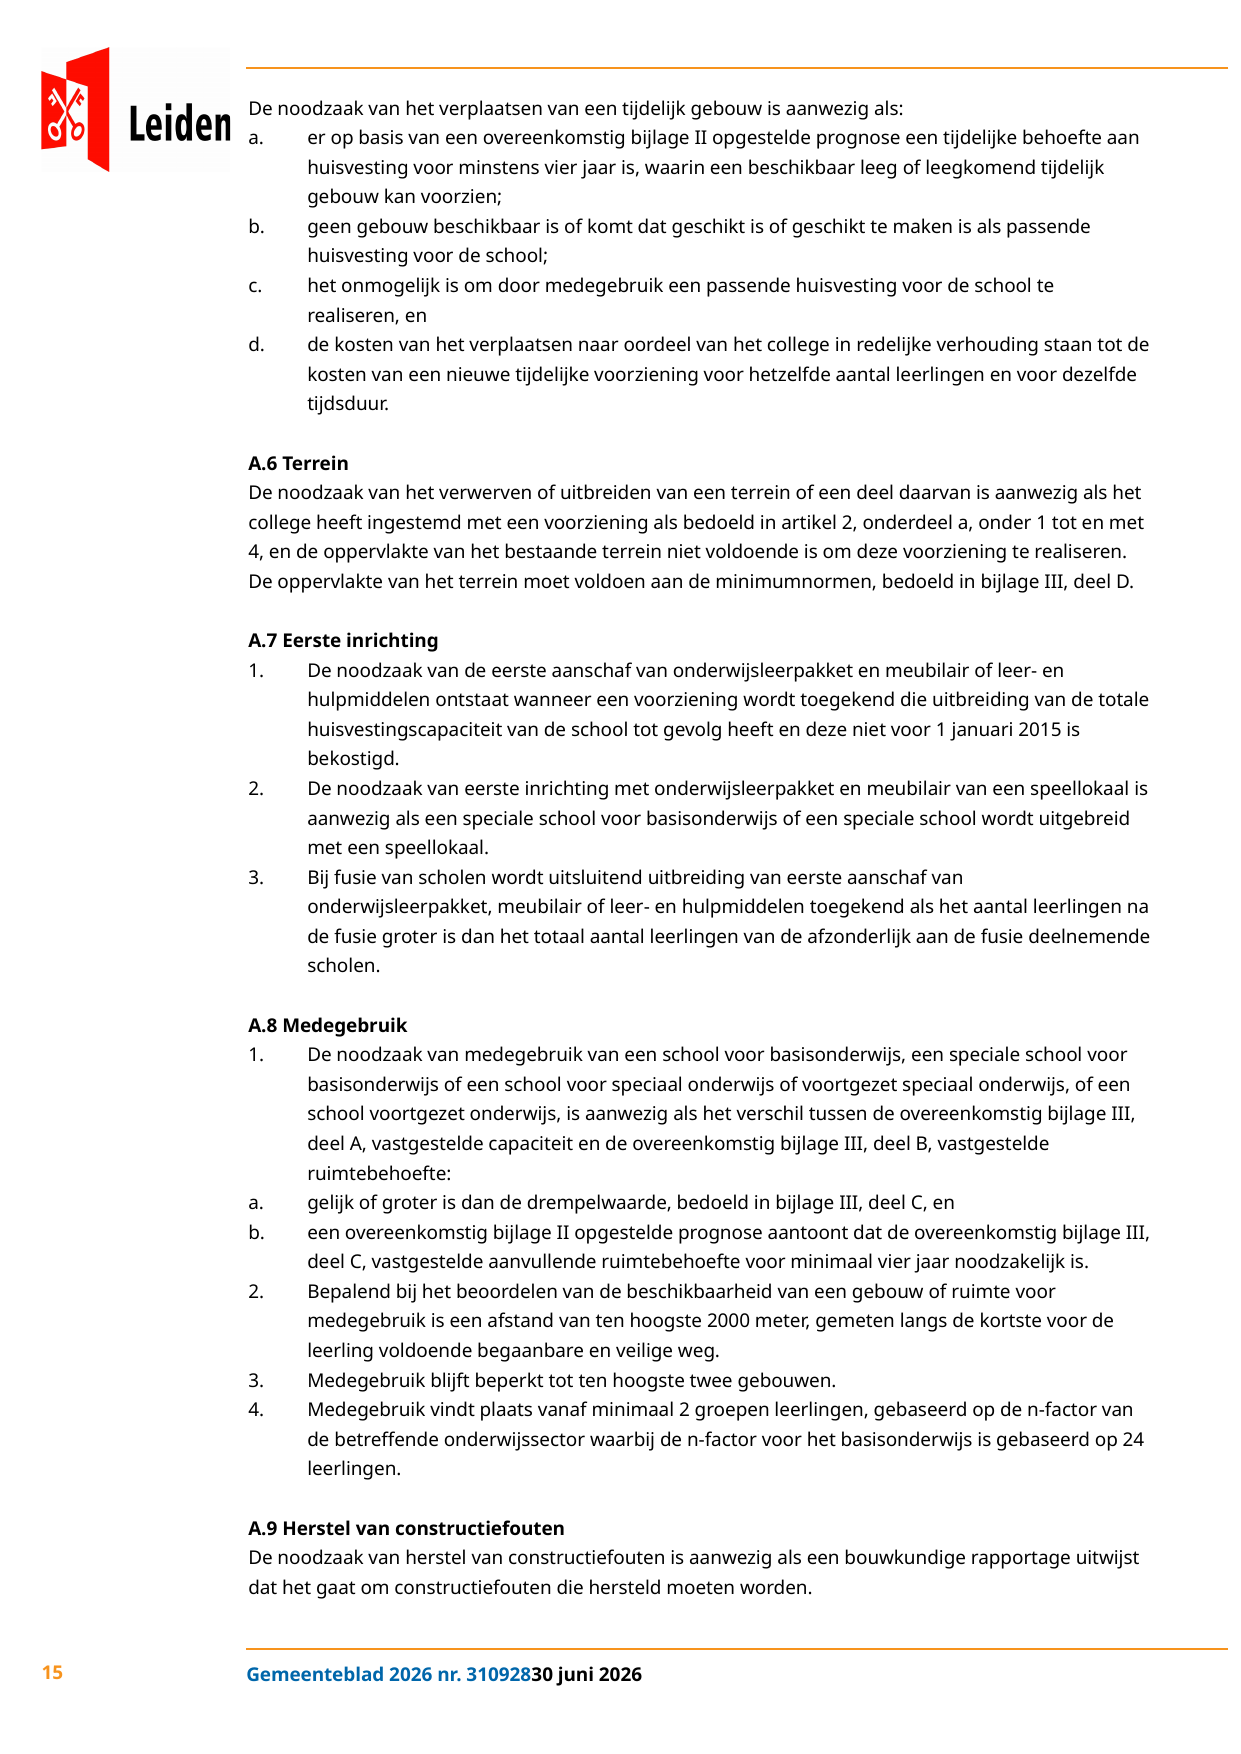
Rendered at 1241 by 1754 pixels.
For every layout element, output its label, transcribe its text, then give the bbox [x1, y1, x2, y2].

text De noodzaak van herstel van constructiefouten is aanwezig als een bouwkundige rapportage uitwijst dat het gaat om constructiefouten die hersteld moeten worden. [248, 1544, 1152, 1600]
list het onmogelijk is om door medegebruik een passende huis­vesting voor de school te realiseren, en [248, 272, 1152, 328]
list Bij fusie van scholen wordt uitsluitend uitbreiding van eerste aanschaf van onderwijsleerpakket, meubilair of leer‑ en hulpmiddelen toegekend als het aantal leerlingen na de fusie groter is dan het totaal aantal leerlingen van de afzonderlijk aan de fusie deelnemende scholen. [248, 864, 1152, 978]
list Medegebruik blijft beperkt tot ten hoogste twee gebouwen. [248, 1367, 1152, 1393]
list De noodzaak van eerste inrichting met onderwijsleerpakket en meubilair van een speellokaal is aanwezig als een speciale school voor basisonderwijs of een speciale school wordt uitgebreid met een speellokaal. [248, 775, 1152, 860]
text A.8 Medegebruik [248, 1012, 1152, 1038]
list De noodzaak van de eerste aanschaf van onderwijsleerpakket en meubilair of leer- en hulpmiddelen ontstaat wanneer een voorziening wordt toegekend die uitbreiding van de totale huisvestingscapaciteit van de school tot gevolg heeft en deze niet voor 1 januari 2015 is bekostigd. [248, 657, 1152, 771]
list de kosten van het verplaatsen naar oordeel van het college in redelijke verhouding staan tot de kosten van een nieuwe tijdelijke voor­ziening voor hetzelfde aantal leerlingen en voor dezelfde tijdsduur. [248, 331, 1152, 416]
list er op basis van een overeenkomstig bijlage II opgestelde prognose een tijdelijke behoefte aan huisvesting voor minstens vier jaar is, waarin een beschikbaar leeg of leegkomend tijdelijk gebouw kan voorzien; [248, 124, 1152, 209]
text De noodzaak van het verwerven of uitbreiden van een terrein of een deel daarvan is aanwezig als het college heeft ingestemd met een voorziening als bedoeld in artikel 2, onderdeel a, onder 1 tot en met 4, en de oppervlakte van het bestaande terrein niet voldoende is om deze voorziening te realiseren. De oppervlakte van het terrein moet voldoen aan de minimumnormen, bedoeld in bijlage III, deel D. [248, 479, 1152, 594]
list gelijk of groter is dan de drempelwaarde, bedoeld in bijlage III, deel C, en [248, 1189, 1152, 1215]
list Medegebruik vindt plaats vanaf minimaal 2 groepen leerlingen, gebaseerd op de n-factor van de betreffende onderwijssector waarbij de n-factor voor het basisonderwijs is gebaseerd op 24 leerlingen. [248, 1396, 1152, 1481]
text De noodzaak van het verplaatsen van een tijdelijk gebouw is aanwezig als: [248, 95, 1152, 121]
text A.7 Eerste inrichting [248, 627, 1152, 653]
list De noodzaak van medegebruik van een school voor basisonderwijs, een speciale school voor basisonderwijs of een school voor speciaal onderwijs of voortgezet speciaal onderwijs, of een school voortgezet onderwijs, is aanwezig als het verschil tussen de overeenkomstig bijlage III, deel A, vastgestelde capaciteit en de overeenkomstig bijlage III, deel B, vastgestelde ruimtebehoefte: [248, 1041, 1152, 1186]
picture [41, 47, 231, 172]
list Bepalend bij het beoordelen van de beschikbaarheid van een gebouw of ruimte voor medegebruik is een afstand van ten hoogste 2000 meter, gemeten langs de kortste voor de leerling voldoende begaanbare en veilige weg. [248, 1278, 1152, 1363]
list een overeenkomstig bijlage II opgestelde prognose aantoont dat de overeenkomstig bijlage III, deel C, vastgestelde aanvullende ruimtebehoefte voor minimaal vier jaar noodzakelijk is. [248, 1219, 1152, 1274]
text A.6 Terrein [248, 450, 1152, 476]
text A.9 Herstel van constructiefouten [248, 1515, 1152, 1541]
list geen gebouw beschikbaar is of komt dat geschikt is of geschikt te maken is als passende huisvesting voor de school; [248, 213, 1152, 268]
